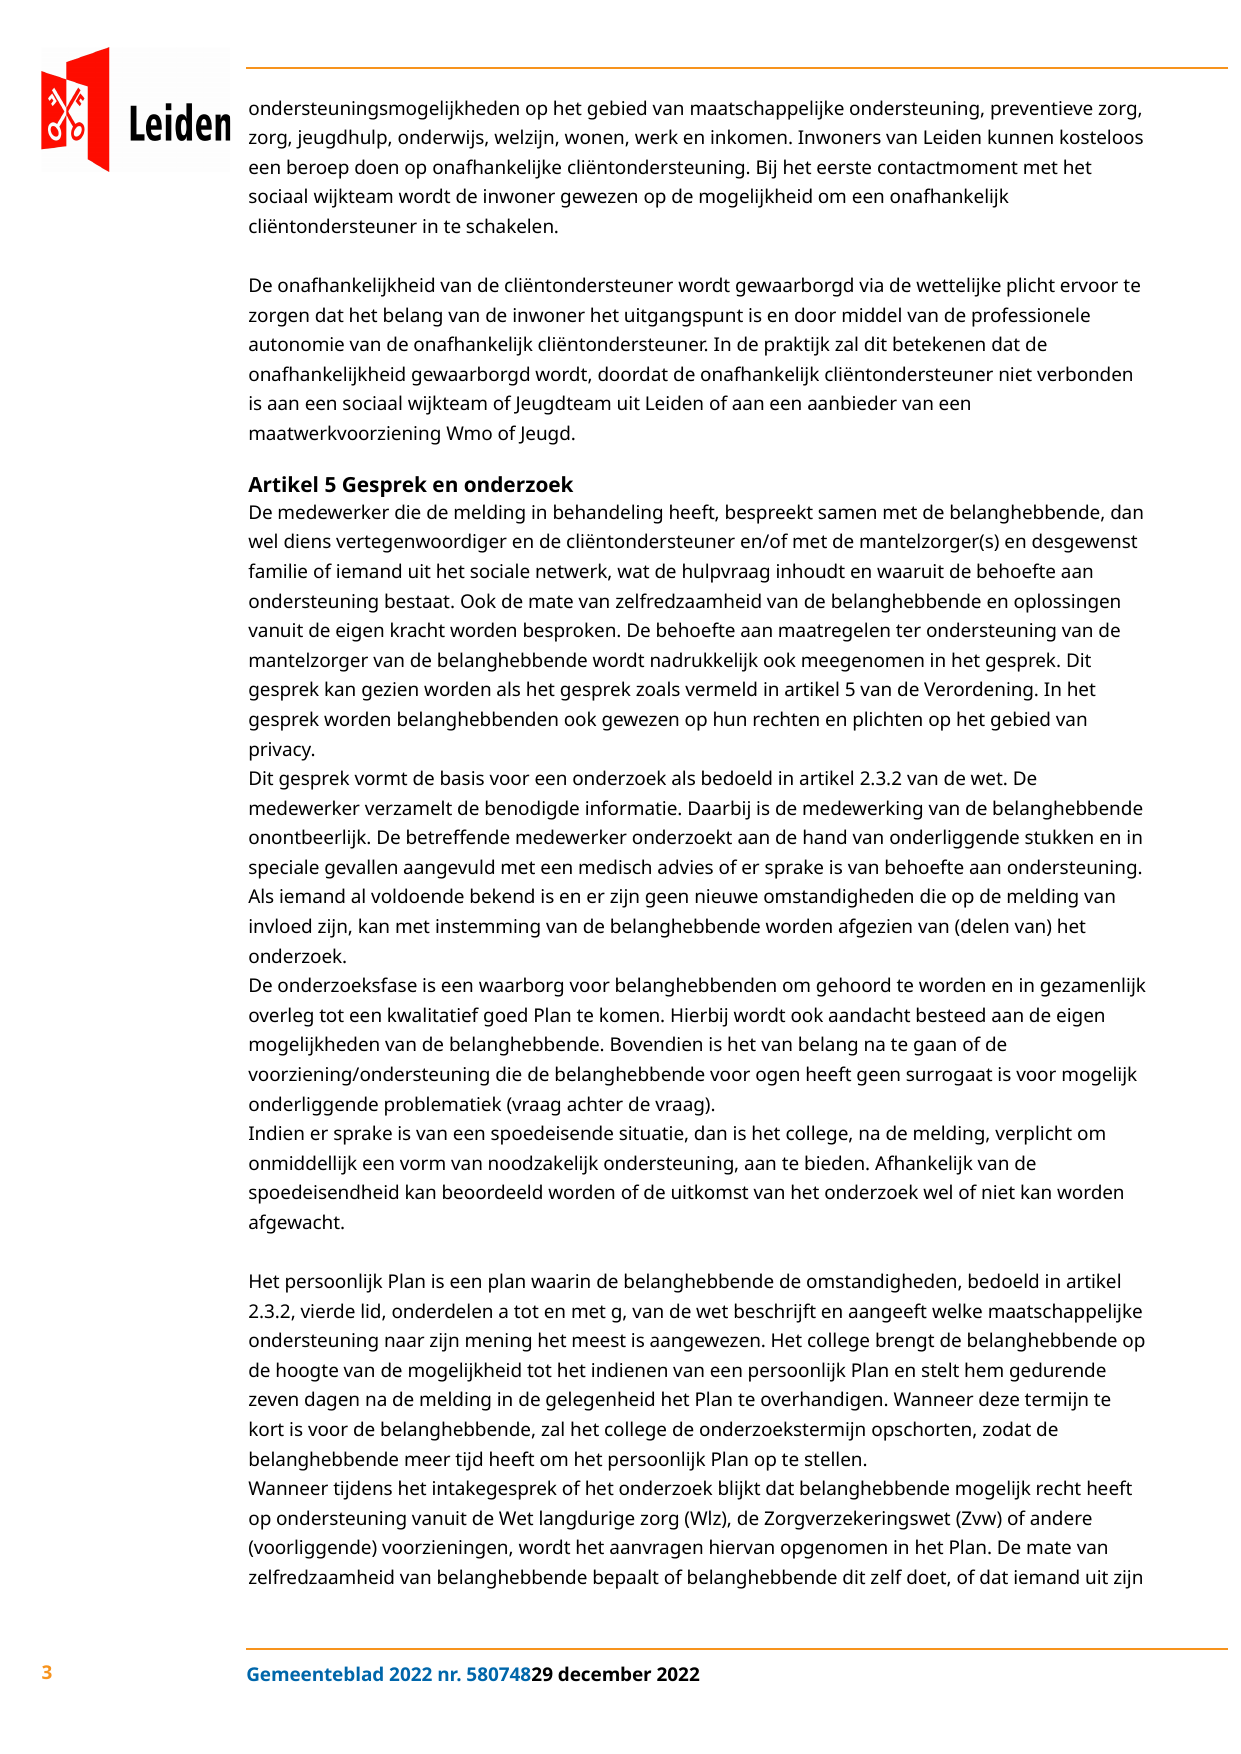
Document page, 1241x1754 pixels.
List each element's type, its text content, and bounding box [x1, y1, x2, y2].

text De onafhankelijkheid van de cliëntondersteuner wordt gewaarborgd via de wettelijke plicht ervoor te zorgen dat het belang van de inwoner het uitgangspunt is en door middel van de professionele autonomie van de onafhankelijk cliëntondersteuner. In de praktijk zal dit betekenen dat de onafhankelijkheid gewaarborgd wordt, doordat de onafhankelijk cliëntondersteuner niet verbonden is aan een sociaal wijkteam of Jeugdteam uit Leiden of aan een aanbieder van een maatwerkvoorziening Wmo of Jeugd. [248, 272, 1152, 446]
text De onderzoeksfase is een waarborg voor belanghebbenden om gehoord te worden en in gezamenlijk overleg tot een kwalitatief goed Plan te komen. Hierbij wordt ook aandacht besteed aan de eigen mogelijkheden van de belanghebbende. Bovendien is het van belang na te gaan of de voorziening/ondersteuning die de belanghebbende voor ogen heeft geen surrogaat is voor mogelijk onderliggende problematiek (vraag achter de vraag). [248, 972, 1152, 1116]
text Dit gesprek vormt de basis voor een onderzoek als bedoeld in artikel 2.3.2 van de wet. De medewerker verzamelt de benodigde informatie. Daarbij is de medewerking van de belanghebbende onontbeerlijk. De betreffende medewerker onderzoekt aan de hand van onderliggende stukken en in speciale gevallen aangevuld met een medisch advies of er sprake is van behoefte aan ondersteuning. Als iemand al voldoende bekend is en er zijn geen nieuwe omstandigheden die op de melding van invloed zijn, kan met instemming van de belanghebbende worden afgezien van (delen van) het onderzoek. [248, 765, 1152, 968]
text Artikel 5 Gesprek en onderzoek [248, 471, 1152, 499]
text Wanneer tijdens het intakegesprek of het onderzoek blijkt dat belanghebbende mogelijk recht heeft op ondersteuning vanuit de Wet langdurige zorg (Wlz), de Zorgverzekeringswet (Zvw) of andere (voorliggende) voorzieningen, wordt het aanvragen hiervan opgenomen in het Plan. De mate van zelfredzaamheid van belanghebbende bepaalt of belanghebbende dit zelf doet, of dat iemand uit zijn [248, 1475, 1152, 1590]
text De medewerker die de melding in behandeling heeft, bespreekt samen met de belanghebbende, dan wel diens vertegenwoordiger en de cliëntondersteuner en/of met de mantelzorger(s) en desgewenst familie of iemand uit het sociale netwerk, wat de hulpvraag inhoudt en waaruit de behoefte aan ondersteuning bestaat. Ook de mate van zelfredzaamheid van de belanghebbende en oplossingen vanuit de eigen kracht worden besproken. De behoefte aan maatregelen ter ondersteuning van de mantelzorger van de belanghebbende wordt nadrukkelijk ook meegenomen in het gesprek. Dit gesprek kan gezien worden als het gesprek zoals vermeld in artikel 5 van de Verordening. In het gesprek worden belanghebbenden ook gewezen op hun rechten en plichten op het gebied van privacy. [248, 499, 1152, 761]
text ondersteuningsmogelijkheden op het gebied van maatschappelijke ondersteuning, preventieve zorg, zorg, jeugdhulp, onderwijs, welzijn, wonen, werk en inkomen. Inwoners van Leiden kunnen kosteloos een beroep doen op onafhankelijke cliëntondersteuning. Bij het eerste contactmoment met het sociaal wijkteam wordt de inwoner gewezen op de mogelijkheid om een onafhankelijk cliëntondersteuner in te schakelen. [248, 95, 1152, 239]
text Het persoonlijk Plan is een plan waarin de belanghebbende de omstandigheden, bedoeld in artikel 2.3.2, vierde lid, onderdelen a tot en met g, van de wet beschrijft en aangeeft welke maatschappelijke ondersteuning naar zijn mening het meest is aangewezen. Het college brengt de belanghebbende op de hoogte van de mogelijkheid tot het indienen van een persoonlijk Plan en stelt hem gedurende zeven dagen na de melding in de gelegenheid het Plan te overhandigen. Wanneer deze termijn te kort is voor de belanghebbende, zal het college de onderzoekstermijn opschorten, zodat de belanghebbende meer tijd heeft om het persoonlijk Plan op te stellen. [248, 1268, 1152, 1471]
text Indien er sprake is van een spoedeisende situatie, dan is het college, na de melding, verplicht om onmiddellijk een vorm van noodzakelijk ondersteuning, aan te bieden. Afhankelijk van de spoedeisendheid kan beoordeeld worden of de uitkomst van het onderzoek wel of niet kan worden afgewacht. [248, 1120, 1152, 1235]
picture [41, 47, 231, 172]
